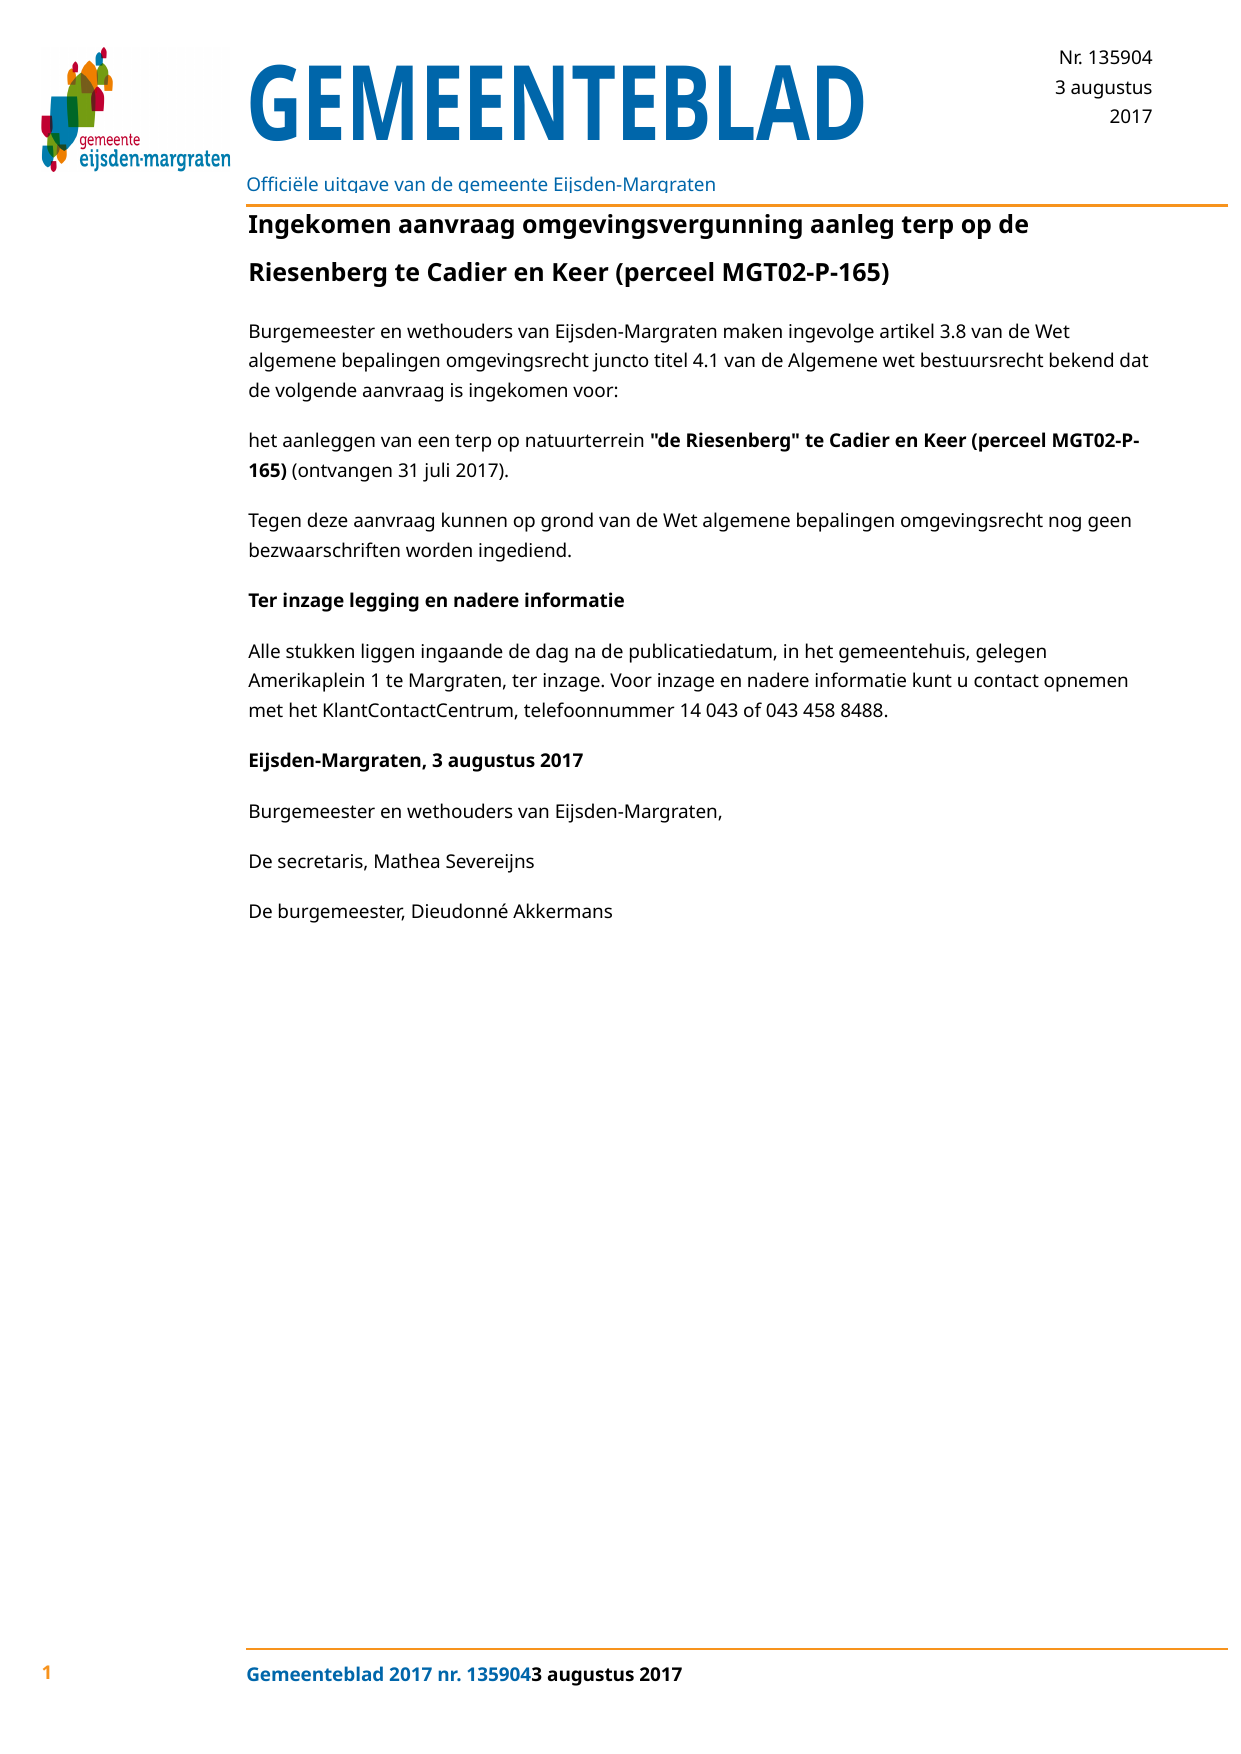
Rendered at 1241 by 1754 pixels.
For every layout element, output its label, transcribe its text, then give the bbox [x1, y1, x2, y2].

text De secretaris, Mathea Severeijns [248, 848, 1152, 874]
picture [41, 47, 231, 172]
text Ter inzage legging en nadere informatie [248, 587, 1152, 613]
text Burgemeester en wethouders van Eijsden-Margraten, [248, 798, 1152, 824]
text het aanleggen van een terp op natuurterrein "de Riesenberg" te Cadier en Keer (perceel MGT02-P-165) (ontvangen 31 juli 2017). [248, 427, 1152, 483]
text Alle stukken liggen ingaande de dag na de publicatiedatum, in het gemeentehuis, gelegen Amerikaplein 1 te Margraten, ter inzage. Voor inzage en nadere informatie kunt u contact opnemen met het KlantContactCentrum, telefoonnummer 14 043 of 043 458 8488. [248, 638, 1152, 723]
text Tegen deze aanvraag kunnen op grond van de Wet algemene bepalingen omgevingsrecht nog geen bezwaarschriften worden ingediend. [248, 507, 1152, 563]
text De burgemeester, Dieudonné Akkermans [248, 899, 1152, 924]
text Ingekomen aanvraag omgevingsvergunning aanleg terp op de Riesenberg te Cadier en Keer (perceel MGT02-P-165) [248, 207, 1152, 288]
text Eijsden-Margraten, 3 augustus 2017 [248, 747, 1152, 773]
text Burgemeester en wethouders van Eijsden-Margraten maken ingevolge artikel 3.8 van de Wet algemene bepalingen omgevingsrecht juncto titel 4.1 van de Algemene wet bestuursrecht bekend dat de volgende aanvraag is ingekomen voor: [248, 318, 1152, 403]
